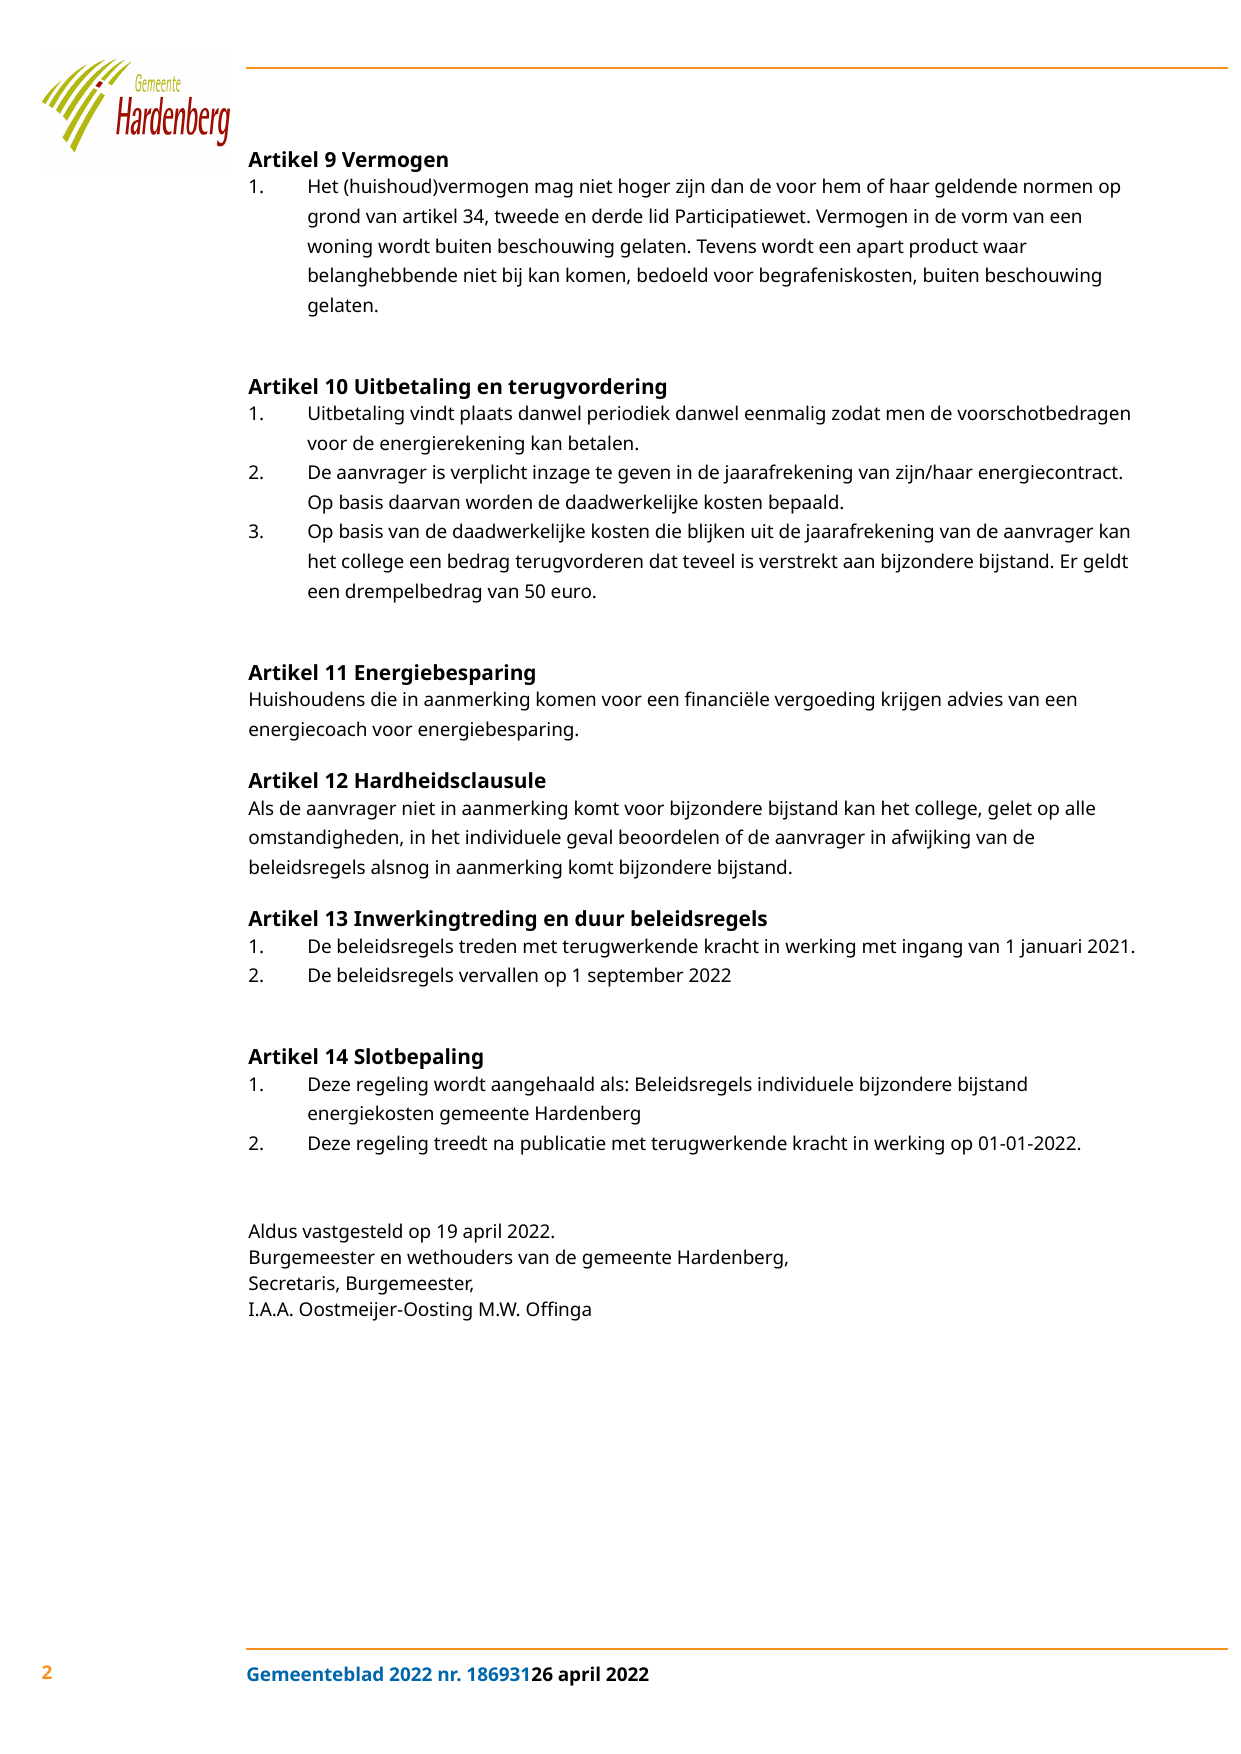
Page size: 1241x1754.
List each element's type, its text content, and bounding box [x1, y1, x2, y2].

text Artikel 14 Slotbepaling [248, 1042, 1152, 1071]
text Artikel 12 Hardheidsclausule [248, 766, 1152, 795]
text Als de aanvrager niet in aanmerking komt voor bijzondere bijstand kan het college, gelet op alle omstandigheden, in het individuele geval beoordelen of de aanvrager in afwijking van de beleidsregels alsnog in aanmerking komt bijzondere bijstand. [248, 795, 1152, 880]
list Deze regeling wordt aangehaald als: Beleidsregels individuele bijzondere bijstand energiekosten gemeente Hardenberg [248, 1071, 1152, 1126]
text Artikel 13 Inwerkingtreding en duur beleidsregels [248, 904, 1152, 933]
list Uitbetaling vindt plaats danwel periodiek danwel eenmalig zodat men de voorschotbedragen voor de energierekening kan betalen. [248, 400, 1152, 456]
text Aldus vastgesteld op 19 april 2022. [248, 1219, 1152, 1244]
list Het (huishoud)vermogen mag niet hoger zijn dan de voor hem of haar geldende normen op grond van artikel 34, tweede en derde lid Participatiewet. Vermogen in de vorm van een woning wordt buiten beschouwing gelaten. Tevens wordt een apart product waar belanghebbende niet bij kan komen, bedoeld voor begrafeniskosten, buiten beschouwing gelaten. [248, 174, 1152, 318]
picture [41, 47, 231, 172]
text Artikel 9 Vermogen [248, 145, 1152, 174]
text Huishoudens die in aanmerking komen voor een financiële vergoeding krijgen advies van een energiecoach voor energiebesparing. [248, 686, 1152, 742]
text Artikel 11 Energiebesparing [248, 658, 1152, 686]
list De aanvrager is verplicht inzage te geven in de jaarafrekening van zijn/haar energiecontract. Op basis daarvan worden de daadwerkelijke kosten bepaald. [248, 459, 1152, 515]
list De beleidsregels vervallen op 1 september 2022 [248, 962, 1152, 988]
text Artikel 10 Uitbetaling en terugvordering [248, 372, 1152, 400]
text I.A.A. Oostmeijer-Oosting M.W. Offinga [248, 1296, 1152, 1322]
list Op basis van de daadwerkelijke kosten die blijken uit de jaarafrekening van de aanvrager kan het college een bedrag terugvorderen dat teveel is verstrekt aan bijzondere bijstand. Er geldt een drempelbedrag van 50 euro. [248, 519, 1152, 604]
text Burgemeester en wethouders van de gemeente Hardenberg, [248, 1244, 1152, 1270]
list Deze regeling treedt na publicatie met terugwerkende kracht in werking op 01-01-2022. [248, 1130, 1152, 1156]
text Secretaris, Burgemeester, [248, 1270, 1152, 1296]
list De beleidsregels treden met terugwerkende kracht in werking met ingang van 1 januari 2021. [248, 933, 1152, 958]
